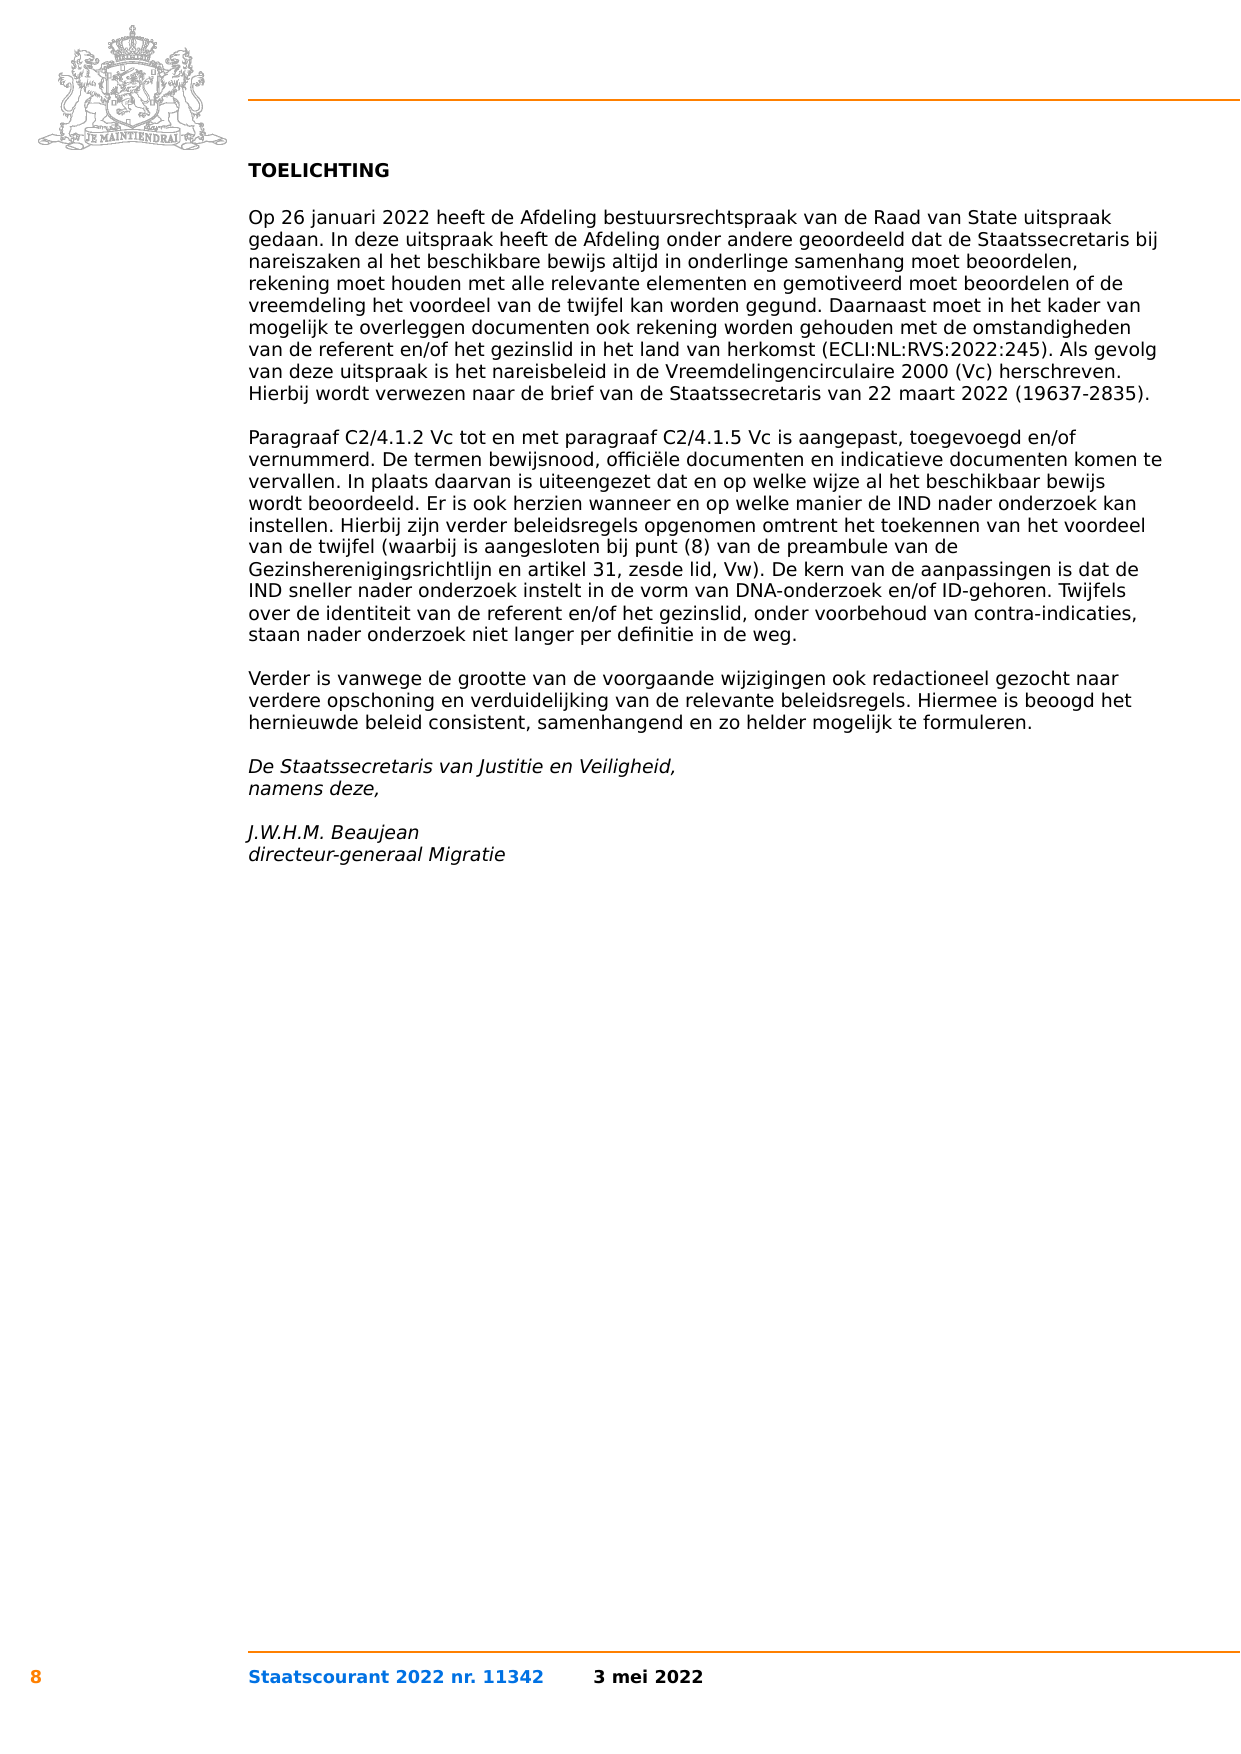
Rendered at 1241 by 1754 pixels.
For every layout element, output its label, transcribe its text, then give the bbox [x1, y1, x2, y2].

subtitle TOELICHTING [248, 160, 1163, 182]
picture [38, 25, 227, 150]
text Paragraaf C2/4.1.2 Vc tot en met paragraaf C2/4.1.5 Vc is aangepast, toegevoegd en/of vernummerd. De termen bewijsnood, officiële documenten en indicatieve documenten komen te vervallen. In plaats daarvan is uiteengezet dat en op welke wijze al het beschikbaar bewijs wordt beoordeeld. Er is ook herzien wanneer en op welke manier de IND nader onderzoek kan instellen. Hierbij zijn verder beleidsregels opgenomen omtrent het toekennen van het voordeel van de twijfel (waarbij is aangesloten bij punt (8) van de preambule van de Gezinsherenigingsrichtlijn en artikel 31, zesde lid, Vw). De kern van de aanpassingen is dat de IND sneller nader onderzoek instelt in de vorm van DNA-onderzoek en/of ID-gehoren. Twijfels over de identiteit van de referent en/of het gezinslid, onder voorbehoud van contra-indicaties, staan nader onderzoek niet langer per definitie in de weg. [248, 427, 1163, 646]
text De Staatssecretaris van Justitie en Veiligheid, namens deze, J.W.H.M. Beaujean directeur-generaal Migratie [248, 756, 1163, 866]
text Op 26 januari 2022 heeft de Afdeling bestuursrechtspraak van de Raad van State uitspraak gedaan. In deze uitspraak heeft de Afdeling onder andere geoordeeld dat de Staatssecretaris bij nareiszaken al het beschikbare bewijs altijd in onderlinge samenhang moet beoordelen, rekening moet houden met alle relevante elementen en gemotiveerd moet beoordelen of de vreemdeling het voordeel van de twijfel kan worden gegund. Daarnaast moet in het kader van mogelijk te overleggen documenten ook rekening worden gehouden met de omstandigheden van de referent en/of het gezinslid in het land van herkomst (ECLI:NL:RVS:2022:245). Als gevolg van deze uitspraak is het nareisbeleid in de Vreemdelingencirculaire 2000 (Vc) herschreven. Hierbij wordt verwezen naar de brief van de Staatssecretaris van 22 maart 2022 (19637-2835). [248, 207, 1163, 405]
text Verder is vanwege de grootte van de voorgaande wijzigingen ook redactioneel gezocht naar verdere opschoning en verduidelijking van de relevante beleidsregels. Hiermee is beoogd het hernieuwde beleid consistent, samenhangend en zo helder mogelijk te formuleren. [248, 668, 1163, 734]
